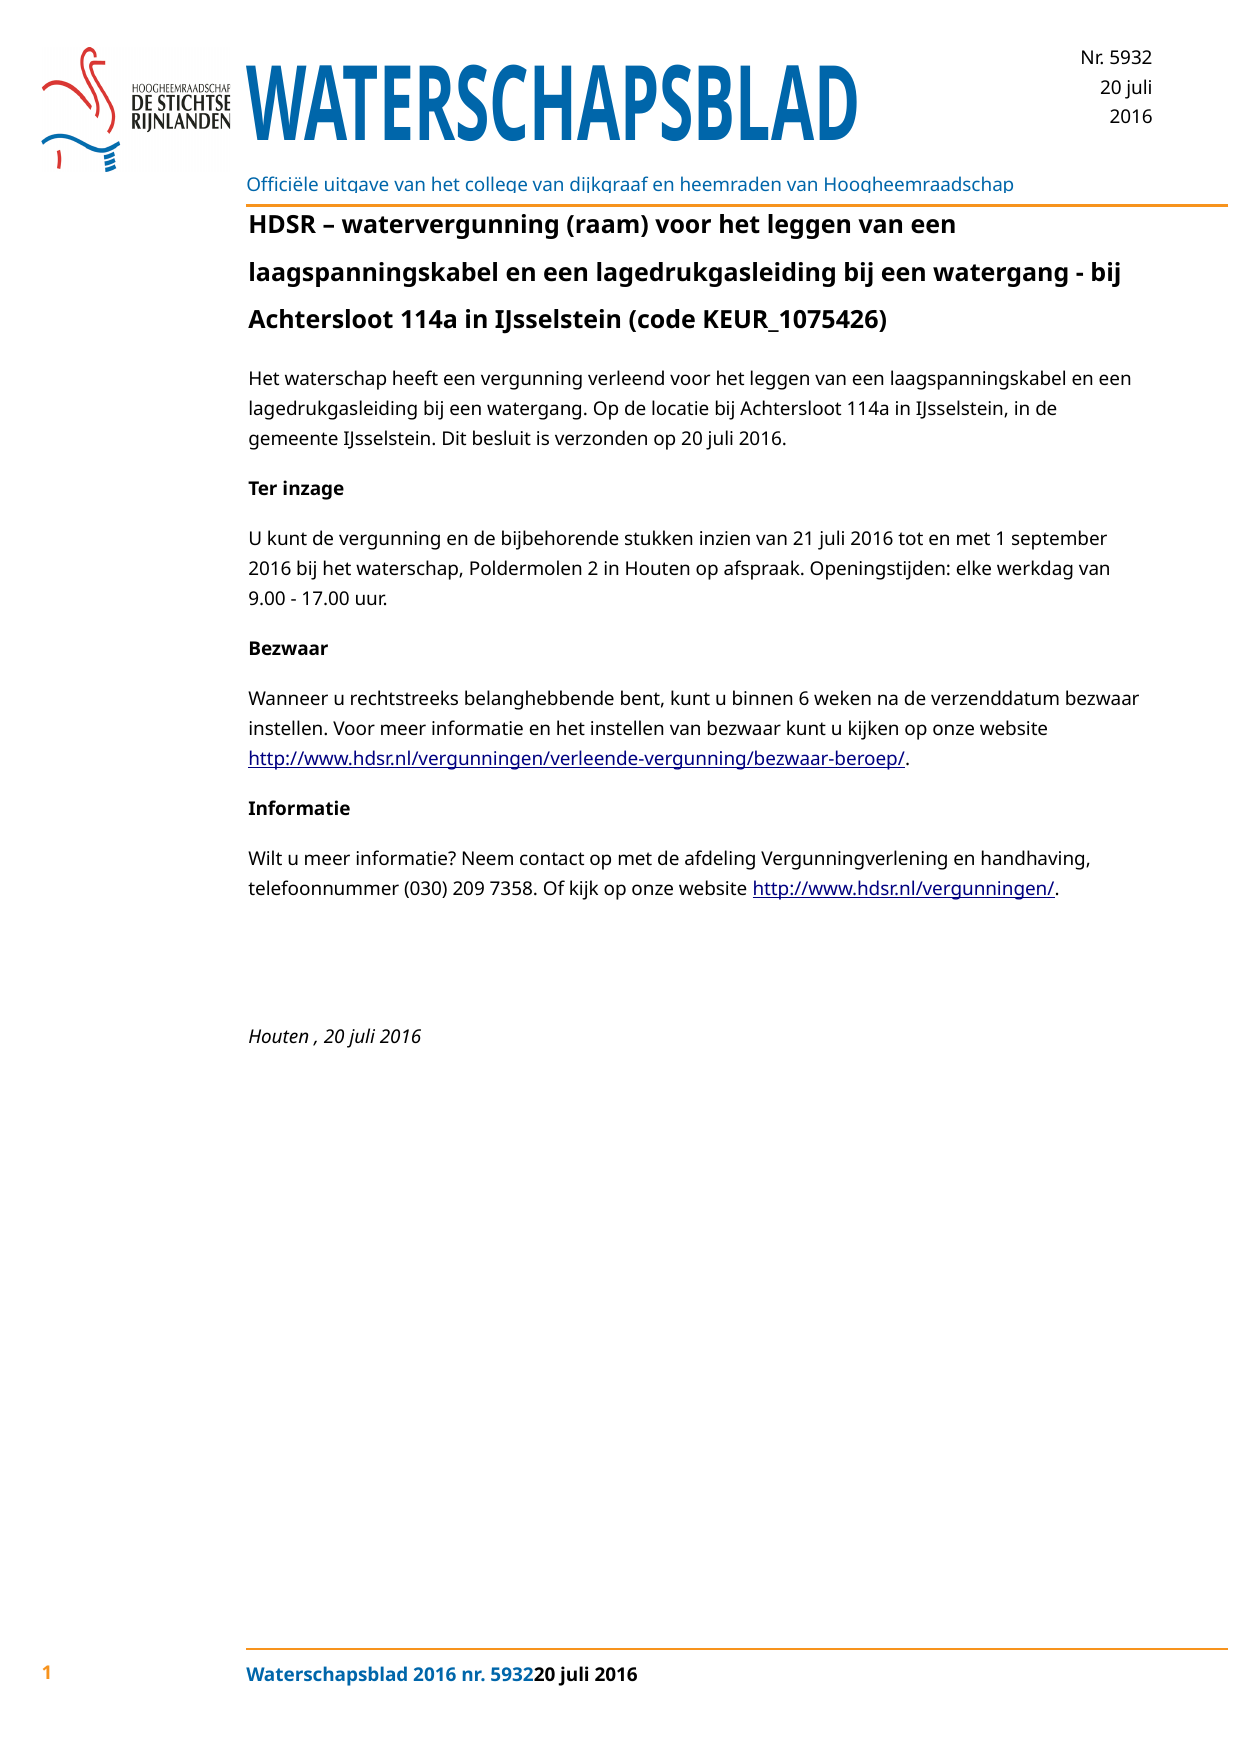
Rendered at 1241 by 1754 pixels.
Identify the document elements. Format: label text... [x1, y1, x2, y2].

text U kunt de vergunning en de bijbehorende stukken inzien van 21 juli 2016 tot en met 1 september 2016 bij het waterschap, Poldermolen 2 in Houten op afspraak. Openingstijden: elke werkdag van 9.00 - 17.00 uur. [248, 526, 1152, 610]
text Wilt u meer informatie? Neem contact op met de afdeling Vergunningverlening en handhaving, telefoonnummer (030) 209 7358. Of kijk op onze website http://www.hdsr.nl/vergunningen/. [248, 846, 1152, 901]
text Houten , 20 juli 2016 [248, 1024, 1152, 1049]
text Bezwaar [248, 635, 1152, 661]
picture [41, 47, 231, 172]
text HDSR – watervergunning (raam) voor het leggen van een laagspanningskabel en een lagedrukgasleiding bij een watergang - bij Achtersloot 114a in IJsselstein (code KEUR_1075426) [248, 207, 1152, 336]
text Ter inzage [248, 475, 1152, 501]
text Het waterschap heeft een vergunning verleend voor het leggen van een laagspanningskabel en een lagedrukgasleiding bij een watergang. Op de locatie bij Achtersloot 114a in IJsselstein, in de gemeente IJsselstein. Dit besluit is verzonden op 20 juli 2016. [248, 366, 1152, 450]
text Informatie [248, 795, 1152, 821]
text Wanneer u rechtstreeks belanghebbende bent, kunt u binnen 6 weken na de verzenddatum bezwaar instellen. Voor meer informatie en het instellen van bezwaar kunt u kijken op onze website http://www.hdsr.nl/vergunningen/verleende-vergunning/bezwaar-beroep/. [248, 686, 1152, 770]
